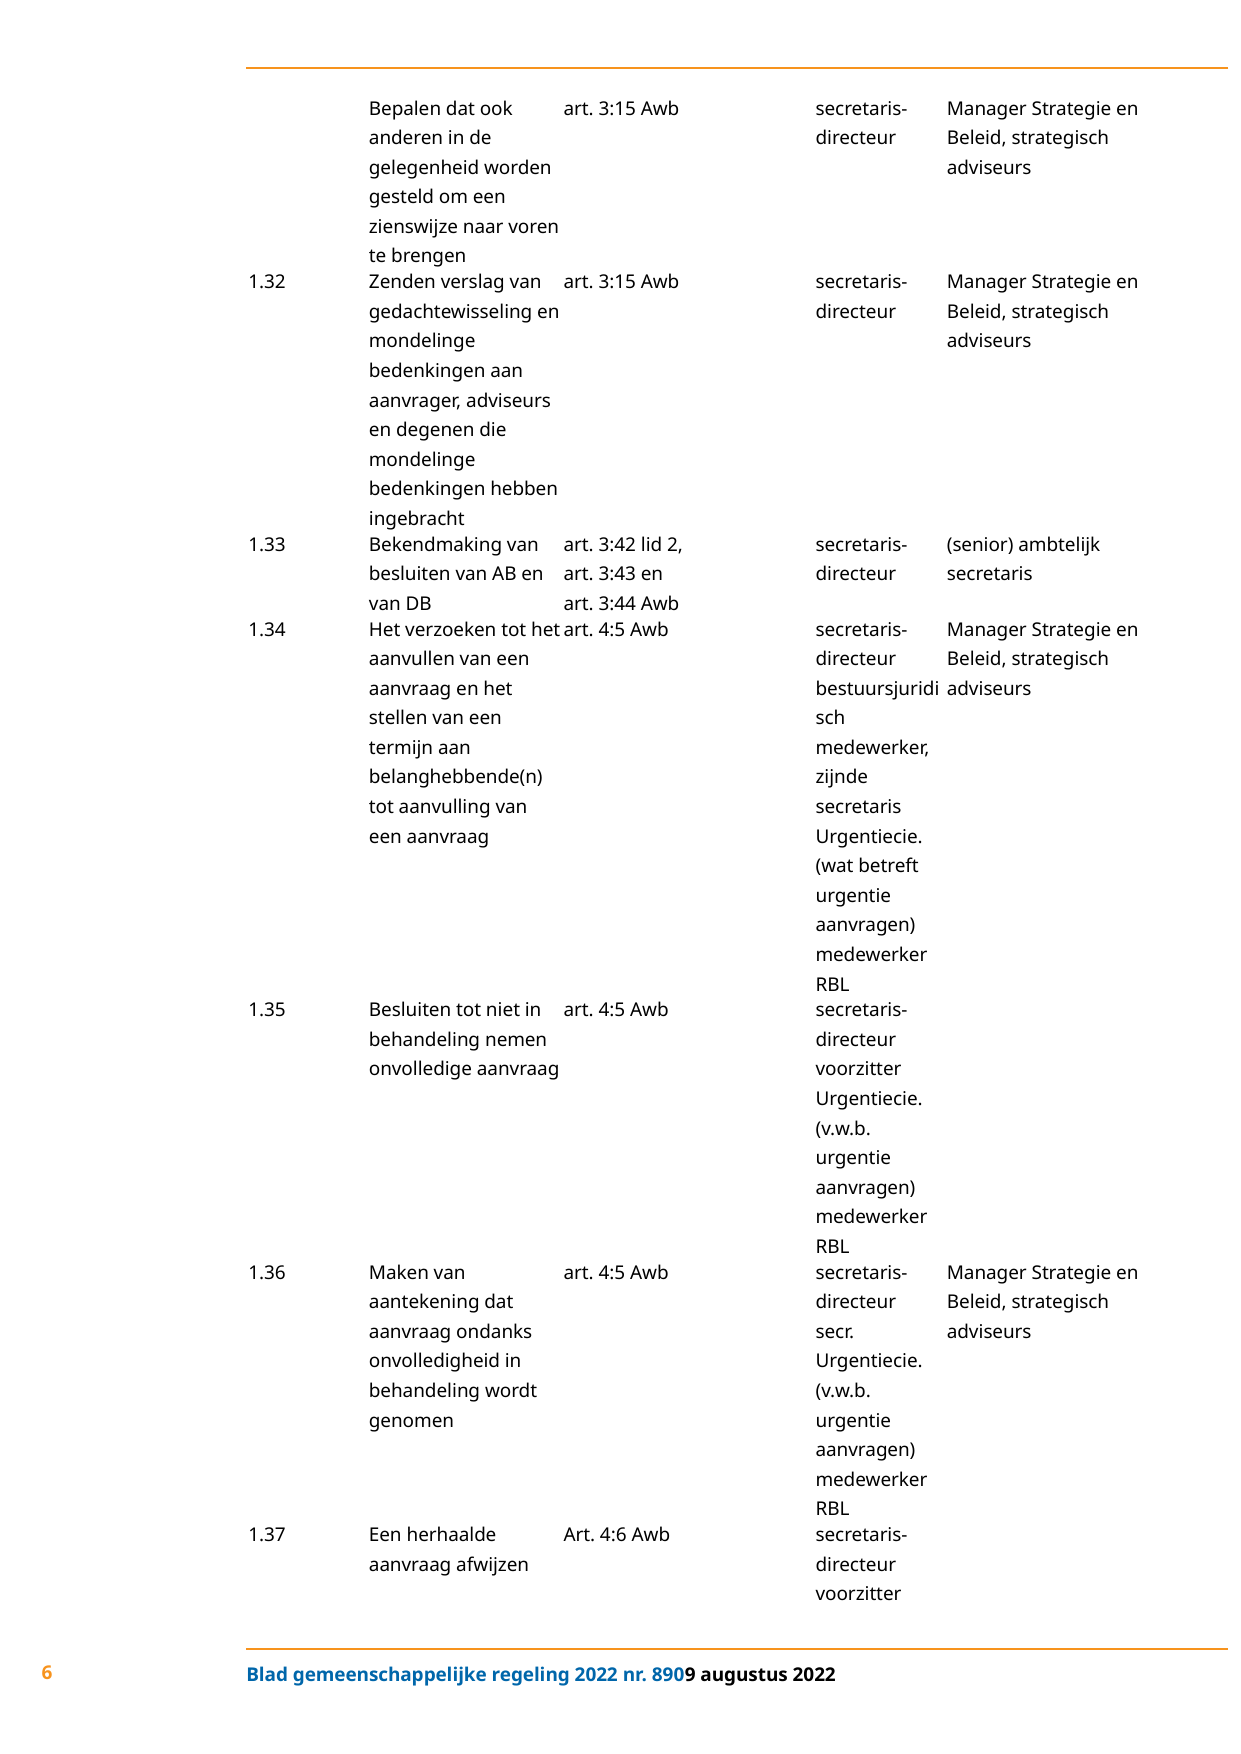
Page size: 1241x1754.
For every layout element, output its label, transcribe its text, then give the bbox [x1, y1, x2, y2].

table_cell 1.35 [248, 996, 369, 1259]
table_cell art. 4:5 Awb [563, 1259, 684, 1521]
table_cell art. 4:5 Awb [563, 616, 684, 996]
table_cell [684, 1521, 815, 1606]
table_cell [684, 616, 815, 996]
table_cell [684, 1259, 815, 1521]
table_cell art. 3:42 lid 2, art. 3:43 en art. 3:44 Awb [563, 531, 684, 616]
table_cell secretaris-directeur [815, 531, 947, 616]
table_cell 1.33 [248, 531, 369, 616]
table_cell Art. 4:6 Awb [563, 1521, 684, 1606]
table_cell art. 3:15 Awb [563, 269, 684, 531]
table_cell [684, 996, 815, 1259]
table_cell Manager Strategie en Beleid, strategisch adviseurs [947, 269, 1152, 531]
table_cell Besluiten tot niet in behandeling nemen onvolledige aanvraag [369, 996, 563, 1259]
table_cell secretaris-directeur secr. Urgentiecie. (v.w.b. urgentie aanvragen) medewerker RBL [815, 1259, 947, 1521]
table_cell secretaris-directeur voorzitter [815, 1521, 947, 1606]
table_cell Maken van aantekening dat aanvraag ondanks onvolledigheid in behandeling wordt genomen [369, 1259, 563, 1521]
table_cell Het verzoeken tot het aanvullen van een aanvraag en het stellen van een termijn aan belanghebbende(n) tot aanvulling van een aanvraag [369, 616, 563, 996]
table_cell Manager Strategie en Beleid, strategisch adviseurs [947, 1259, 1152, 1521]
table_cell Bekendmaking van besluiten van AB en van DB [369, 531, 563, 616]
table_cell art. 4:5 Awb [563, 996, 684, 1259]
table_cell 1.34 [248, 616, 369, 996]
table_cell [684, 269, 815, 531]
table_cell [684, 531, 815, 616]
table_cell Bepalen dat ook anderen in de gelegenheid worden gesteld om een zienswijze naar voren te brengen [369, 95, 563, 268]
table_cell 1.36 [248, 1259, 369, 1521]
table_cell secretaris-directeur voorzitter Urgentiecie. (v.w.b. urgentie aanvragen) medewerker RBL [815, 996, 947, 1259]
table_cell (senior) ambtelijk secretaris [947, 531, 1152, 616]
table_cell Zenden verslag van gedachtewisseling en mondelinge bedenkingen aan aanvrager, adviseurs en degenen die mondelinge bedenkingen hebben ingebracht [369, 269, 563, 531]
table_cell secretaris-directeur bestuursjuridisch medewerker, zijnde secretaris Urgentiecie. (wat betreft urgentie aanvragen) medewerker RBL [815, 616, 947, 996]
table_cell [684, 95, 815, 268]
table_cell 1.37 [248, 1521, 369, 1606]
table_cell art. 3:15 Awb [563, 95, 684, 268]
picture [41, 47, 231, 172]
table_cell secretaris-directeur [815, 95, 947, 268]
table_cell Manager Strategie en Beleid, strategisch adviseurs [947, 95, 1152, 268]
table_cell 1.32 [248, 269, 369, 531]
table_cell [248, 95, 369, 268]
table_cell Een herhaalde aanvraag afwijzen [369, 1521, 563, 1606]
table_cell secretaris-directeur [815, 269, 947, 531]
table_cell [947, 996, 1152, 1259]
table_cell [947, 1521, 1152, 1606]
table_cell Manager Strategie en Beleid, strategisch adviseurs [947, 616, 1152, 996]
